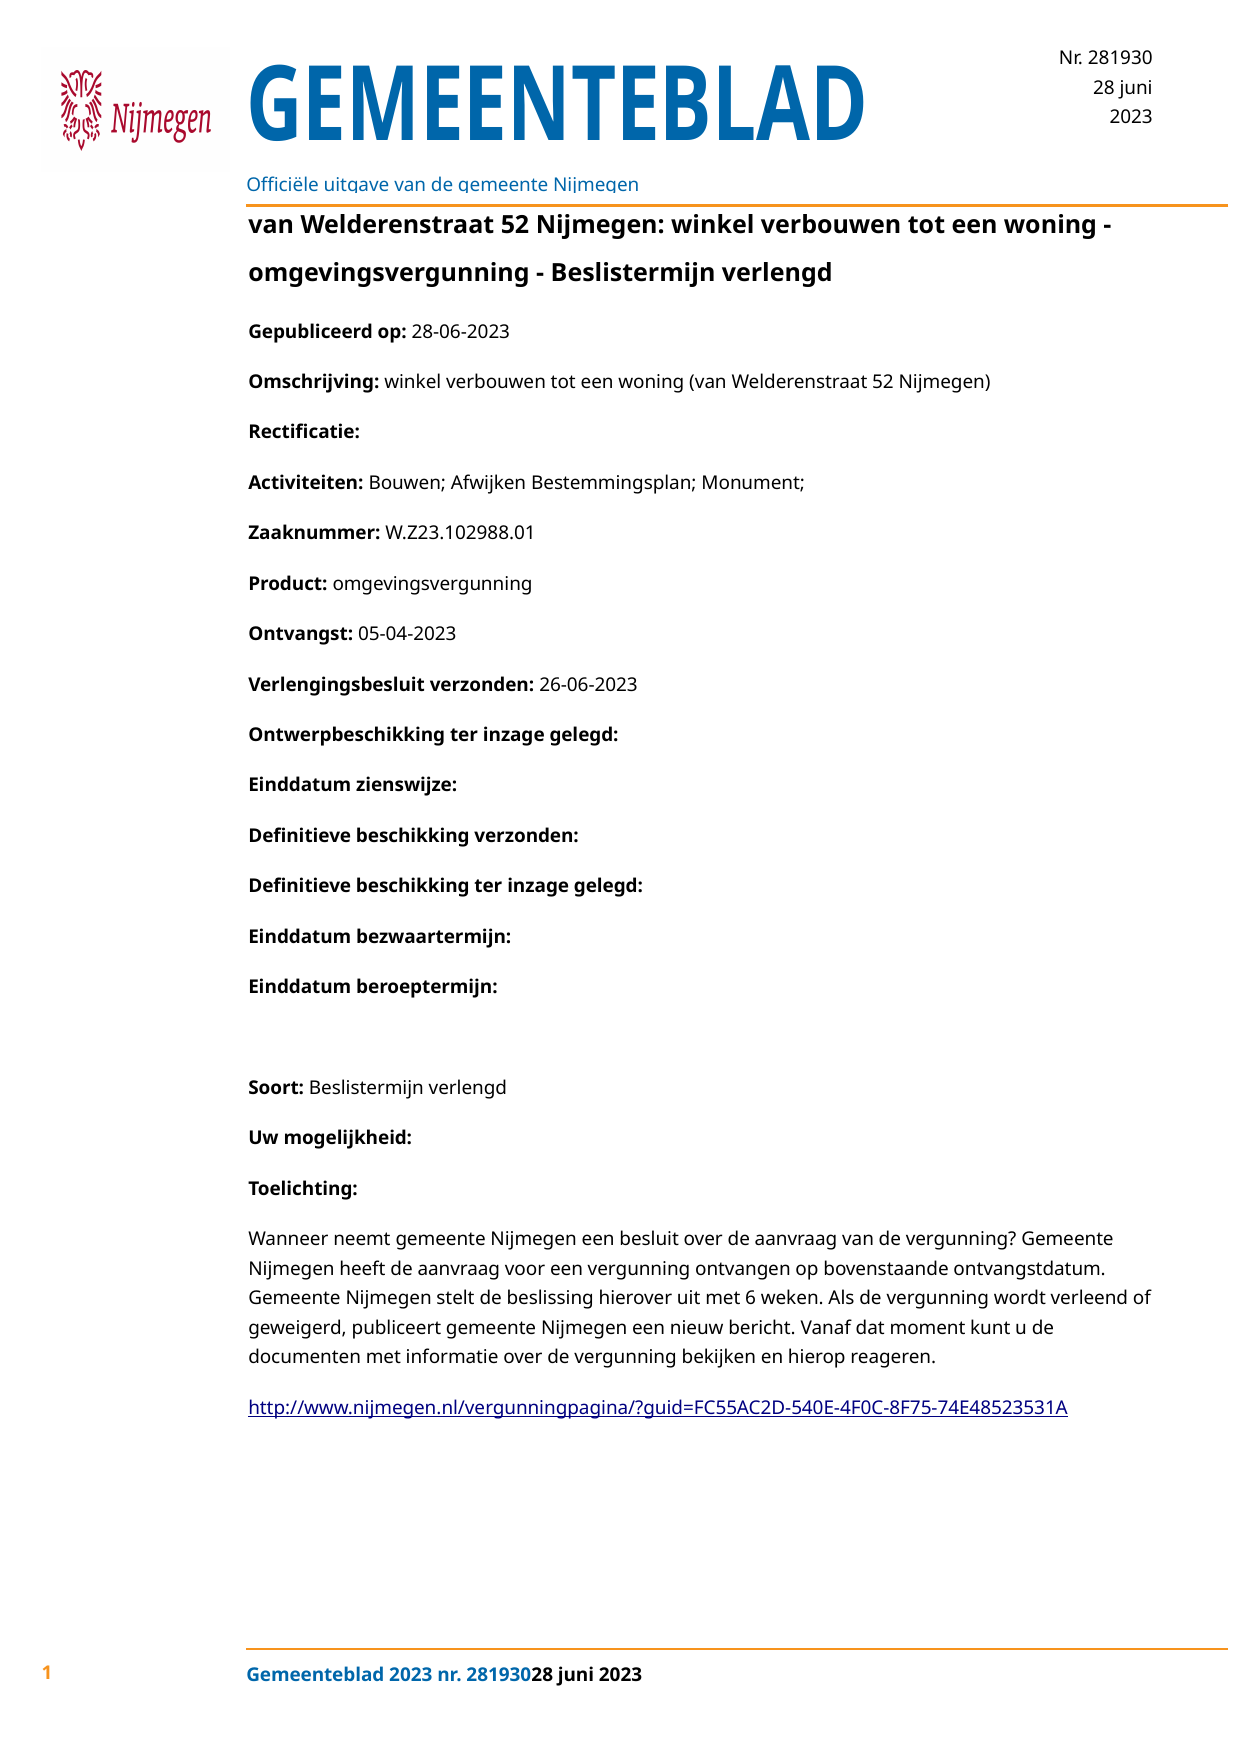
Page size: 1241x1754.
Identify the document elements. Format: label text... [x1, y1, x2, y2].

text Zaaknummer: W.Z23.102988.01 [248, 519, 1152, 545]
text Wanneer neemt gemeente Nijmegen een besluit over de aanvraag van de vergunning? Gemeente Nijmegen heeft de aanvraag voor een vergunning ontvangen op bovenstaande ontvangstdatum. Gemeente Nijmegen stelt de beslissing hierover uit met 6 weken. Als de vergunning wordt verleend of geweigerd, publiceert gemeente Nijmegen een nieuw bericht. Vanaf dat moment kunt u de documenten met informatie over de vergunning bekijken en hierop reageren. [248, 1225, 1152, 1369]
text Toelichting: [248, 1175, 1152, 1201]
text Ontvangst: 05-04-2023 [248, 620, 1152, 646]
text Einddatum bezwaartermijn: [248, 923, 1152, 949]
text van Welderenstraat 52 Nijmegen: winkel verbouwen tot een woning - omgevingsvergunning - Beslistermijn verlengd [248, 207, 1152, 288]
text Gepubliceerd op: 28-06-2023 [248, 318, 1152, 344]
text http://www.nijmegen.nl/vergunningpagina/?guid=FC55AC2D-540E-4F0C-8F75-74E48523531A [248, 1394, 1152, 1420]
text Uw mogelijkheid: [248, 1124, 1152, 1150]
text Verlengingsbesluit verzonden: 26-06-2023 [248, 671, 1152, 697]
text Definitieve beschikking verzonden: [248, 822, 1152, 848]
text Product: omgevingsvergunning [248, 570, 1152, 596]
text Omschrijving: winkel verbouwen tot een woning (van Welderenstraat 52 Nijmegen) [248, 368, 1152, 394]
text Soort: Beslistermijn verlengd [248, 1074, 1152, 1100]
text Einddatum beroeptermijn: [248, 973, 1152, 999]
text Ontwerpbeschikking ter inzage gelegd: [248, 721, 1152, 747]
text Activiteiten: Bouwen; Afwijken Bestemmingsplan; Monument; [248, 469, 1152, 495]
text Rectificatie: [248, 419, 1152, 444]
text Definitieve beschikking ter inzage gelegd: [248, 872, 1152, 898]
picture [41, 47, 231, 172]
text Einddatum zienswijze: [248, 772, 1152, 797]
